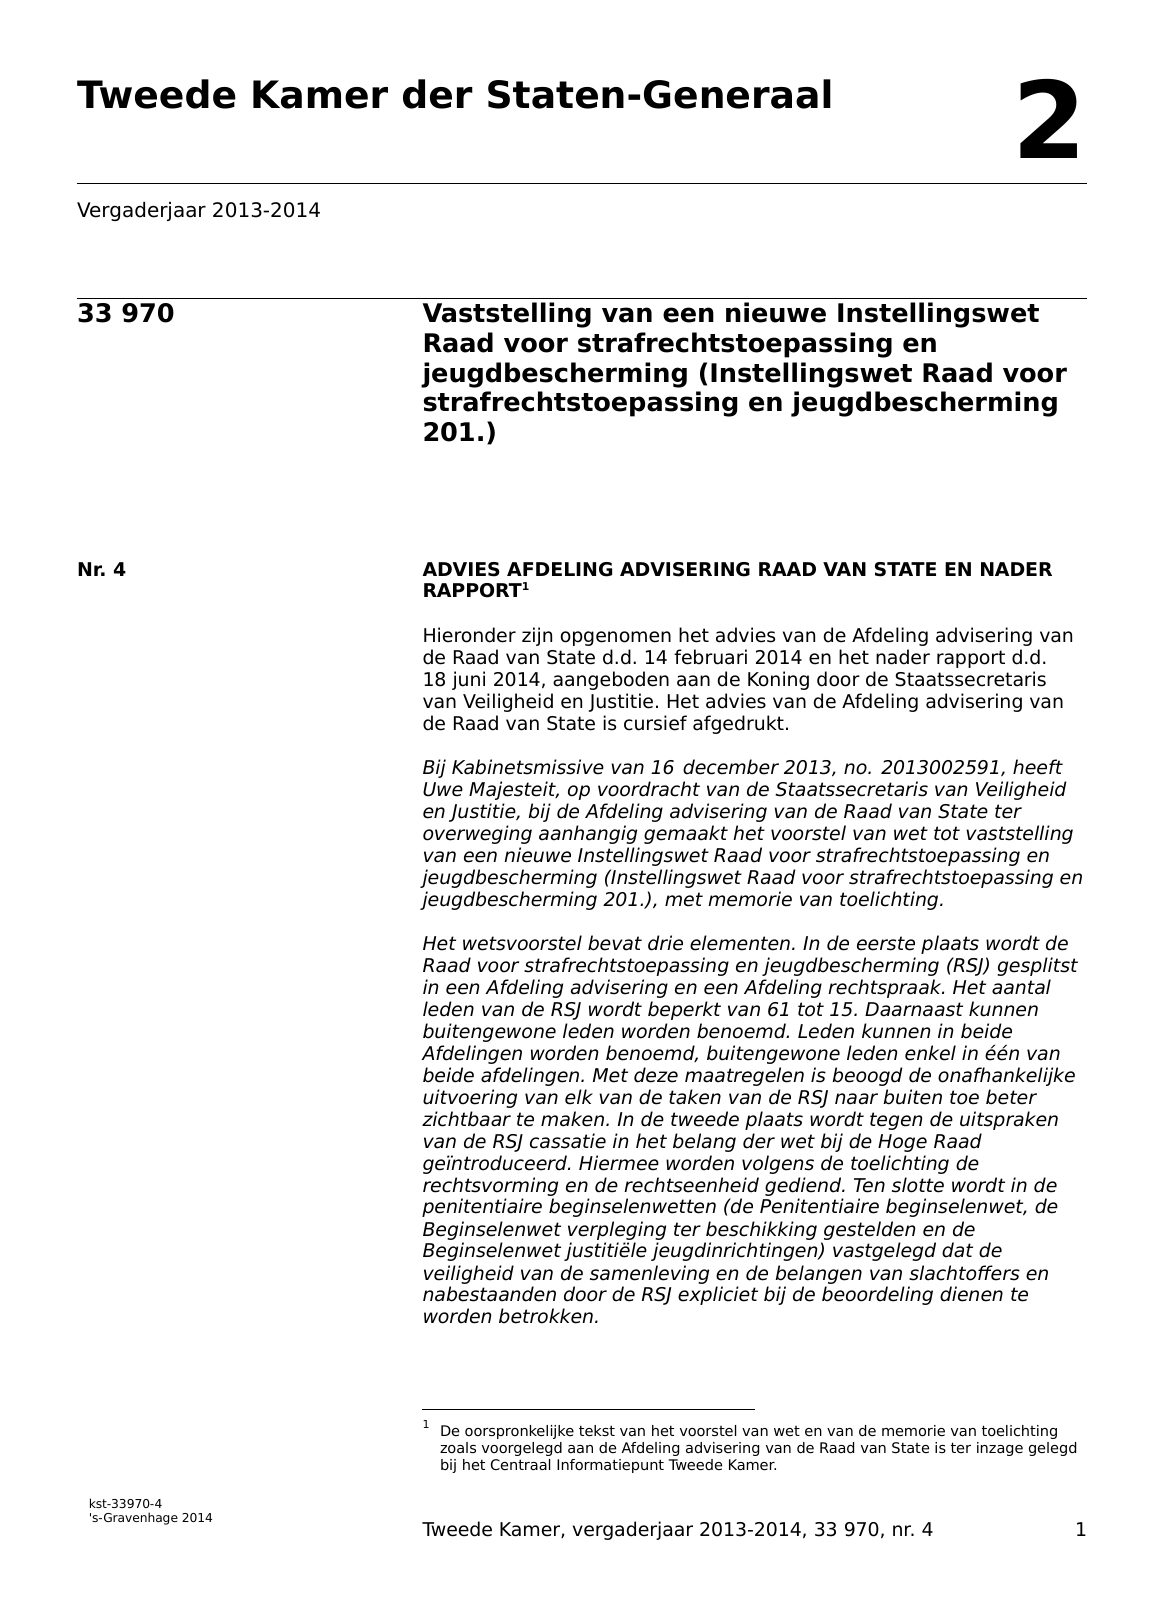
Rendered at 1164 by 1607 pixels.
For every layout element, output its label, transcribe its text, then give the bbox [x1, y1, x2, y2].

text De oorspronkelijke tekst van het voorstel van wet en van de memorie van toelichting zoals voorgelegd aan de Afdeling advisering van de Raad van State is ter inzage gelegd bij het Centraal Informatiepunt Tweede Kamer. [422, 1418, 1087, 1474]
table_header Tweede Kamer der Staten-Generaal [77, 59, 886, 183]
subtitle Nr. 4 ADVIES AFDELING ADVISERING RAAD VAN STATE EN NADER RAPPORT [77, 558, 1087, 602]
table_cell Vergaderjaar 2013-2014 [77, 184, 1087, 298]
text Bij Kabinetsmissive van 16 december 2013, no. 2013002591, heeft Uwe Majesteit, op voordracht van de Staatssecretaris van Veiligheid en Justitie, bij de Afdeling advisering van de Raad van State ter overweging aanhangig gemaakt het voorstel van wet tot vaststelling van een nieuwe Instellingswet Raad voor strafrechtstoepassing en jeugdbescherming (Instellingswet Raad voor strafrechtstoepassing en jeugdbescherming 201.), met memorie van toelichting. [422, 757, 1087, 911]
text kst-33970-4 [88, 1497, 323, 1511]
subtitle 33 970 Vaststelling van een nieuwe Instellingswet Raad voor strafrechtstoepassing en jeugdbescherming (Instellingswet Raad voor strafrechtstoepassing en jeugdbescherming 201.) [77, 299, 1087, 447]
text Het wetsvoorstel bevat drie elementen. In de eerste plaats wordt de Raad voor strafrechtstoepassing en jeugdbescherming (RSJ) gesplitst in een Afdeling advisering en een Afdeling rechtspraak. Het aantal leden van de RSJ wordt beperkt van 61 tot 15. Daarnaast kunnen buitengewone leden worden benoemd. Leden kunnen in beide Afdelingen worden benoemd, buitengewone leden enkel in één van beide afdelingen. Met deze maatregelen is beoogd de onafhankelijke uitvoering van elk van de taken van de RSJ naar buiten toe beter zichtbaar te maken. In de tweede plaats wordt tegen de uitspraken van de RSJ cassatie in het belang der wet bij de Hoge Raad geïntroduceerd. Hiermee worden volgens de toelichting de rechtsvorming en de rechtseenheid gediend. Ten slotte wordt in de penitentiaire beginselenwetten (de Penitentiaire beginselenwet, de Beginselenwet verpleging ter beschikking gestelden en de Beginselenwet justitiële jeugdinrichtingen) vastgelegd dat de veiligheid van de samenleving en de belangen van slachtoffers en nabestaanden door de RSJ expliciet bij de beoordeling dienen te worden betrokken. [422, 933, 1087, 1328]
text 's-Gravenhage 2014 [88, 1511, 323, 1525]
text Hieronder zijn opgenomen het advies van de Afdeling advisering van de Raad van State d.d. 14 februari 2014 en het nader rapport d.d. 18 juni 2014, aangeboden aan de Koning door de Staatssecretaris van Veiligheid en Justitie. Het advies van de Afdeling advisering van de Raad van State is cursief afgedrukt. [422, 624, 1087, 734]
table_header 2 [886, 59, 1087, 183]
